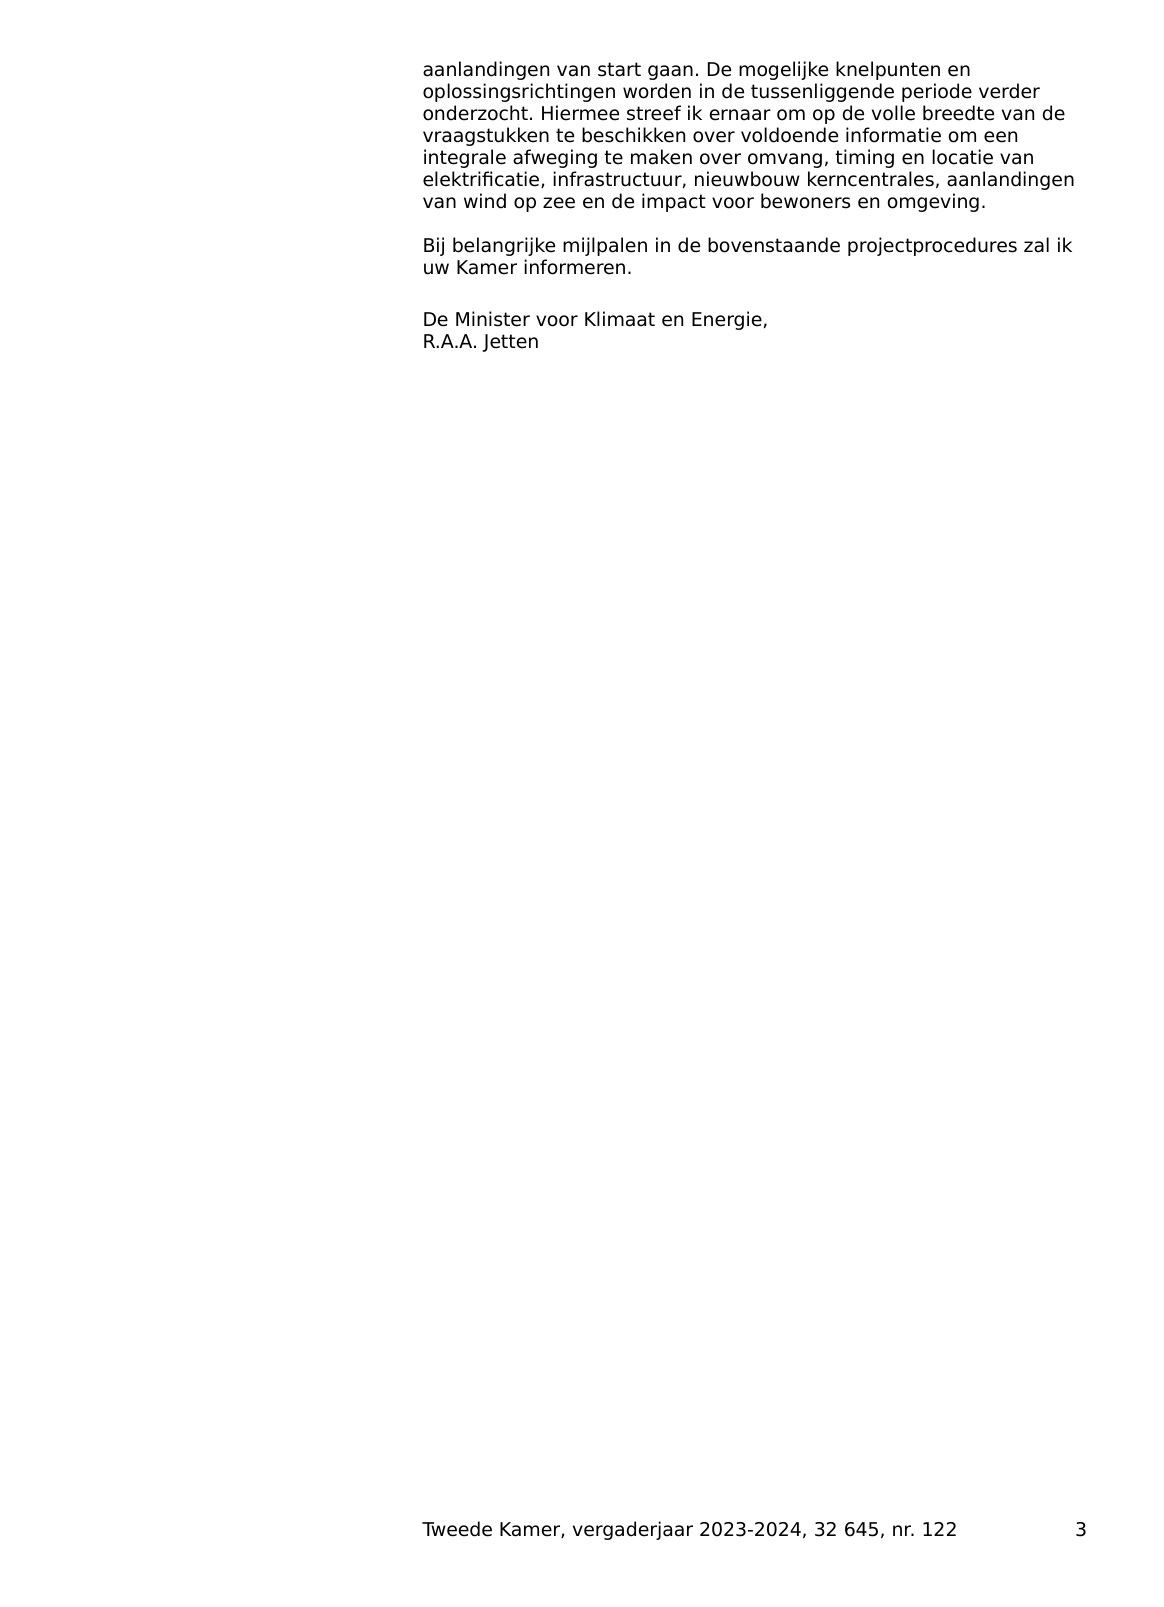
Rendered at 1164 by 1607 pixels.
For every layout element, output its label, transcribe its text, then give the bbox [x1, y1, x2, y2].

text De Minister voor Klimaat en Energie, R.A.A. Jetten [422, 309, 1087, 353]
text aanlandingen van start gaan. De mogelijke knelpunten en oplossingsrichtingen worden in de tussenliggende periode verder onderzocht. Hiermee streef ik ernaar om op de volle breedte van de vraagstukken te beschikken over voldoende informatie om een integrale afweging te maken over omvang, timing en locatie van elektrificatie, infrastructuur, nieuwbouw kerncentrales, aanlandingen van wind op zee en de impact voor bewoners en omgeving. [422, 59, 1087, 213]
text Bij belangrijke mijlpalen in de bovenstaande projectprocedures zal ik uw Kamer informeren. [422, 235, 1087, 279]
